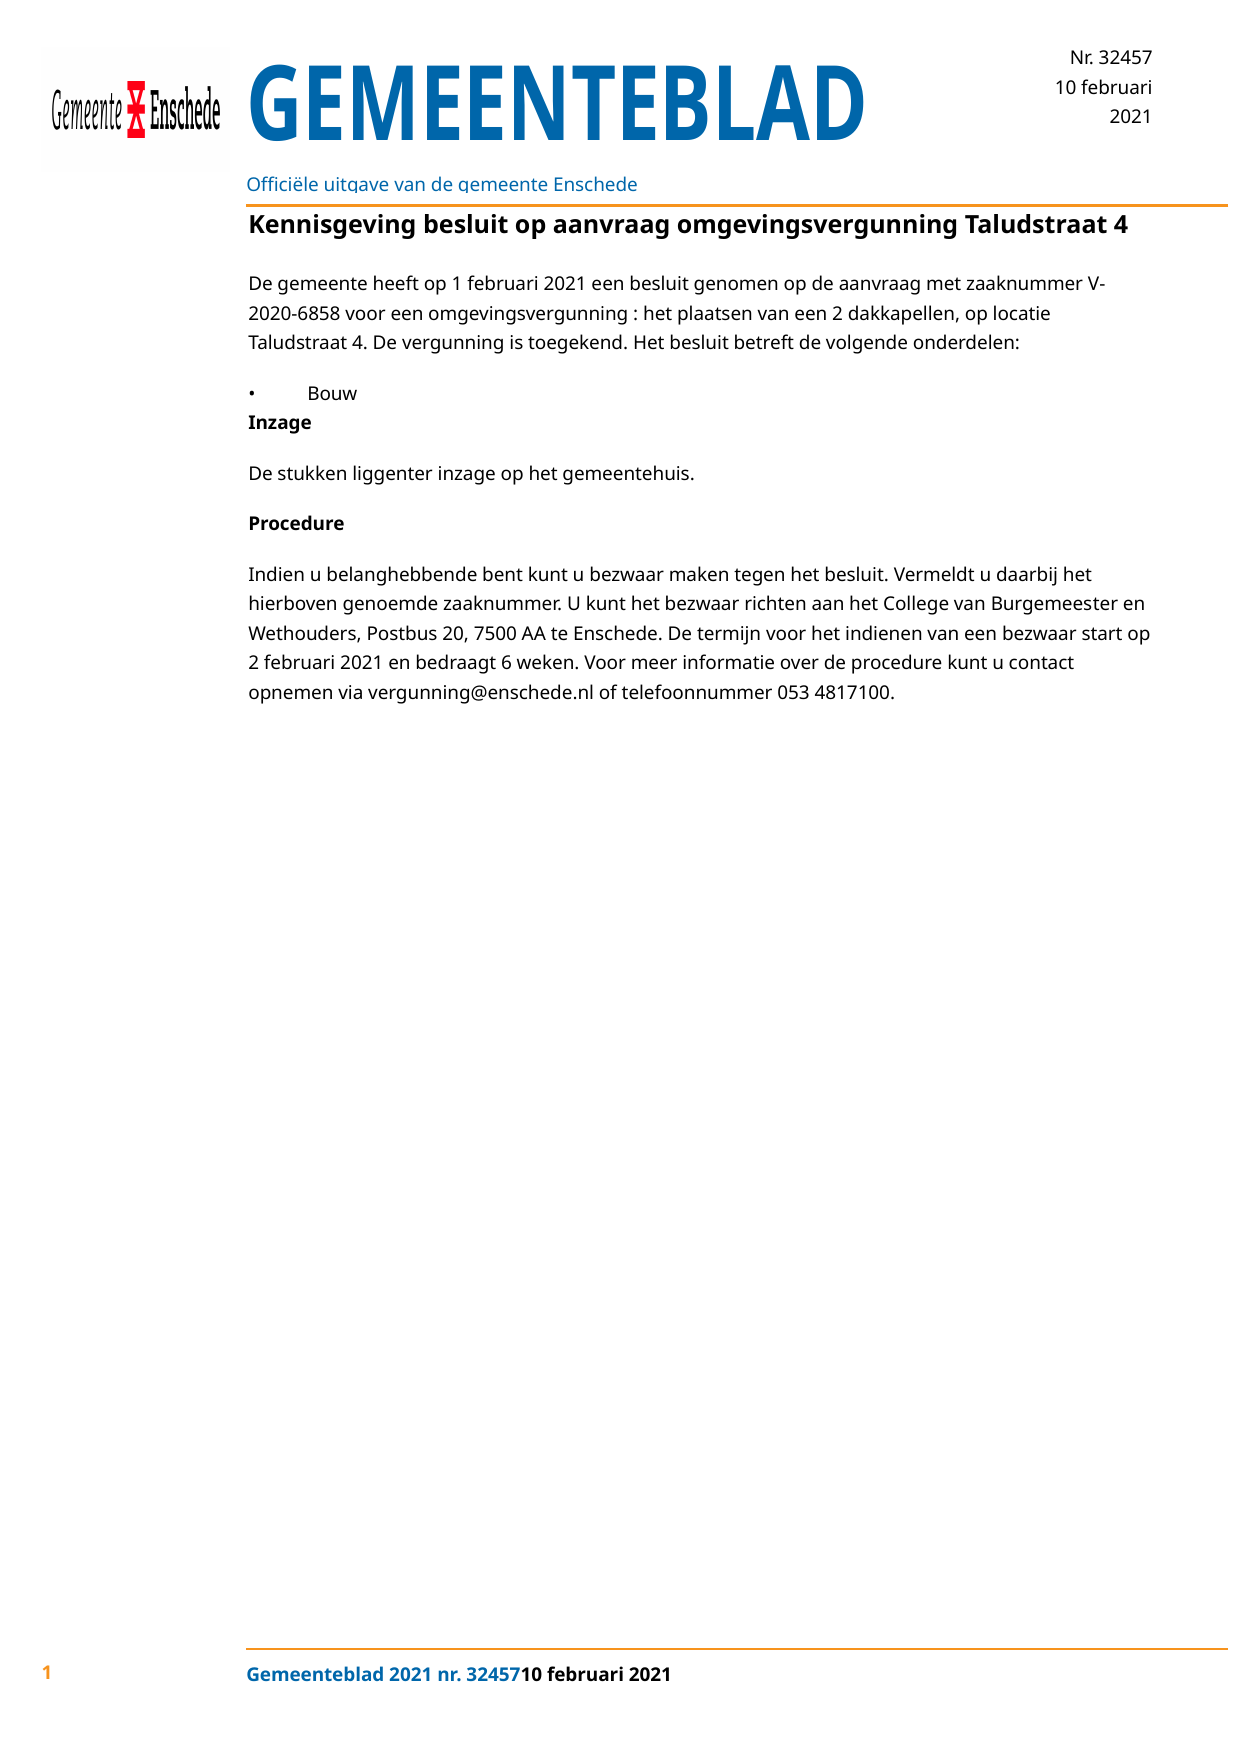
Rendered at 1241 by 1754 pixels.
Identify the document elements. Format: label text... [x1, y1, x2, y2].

list Bouw [248, 380, 1152, 406]
picture [41, 47, 231, 172]
text Indien u belanghebbende bent kunt u bezwaar maken tegen het besluit. Vermeldt u daarbij het hierboven genoemde zaaknummer. U kunt het bezwaar richten aan het College van Burgemees­ter en Wethouders, Postbus 20, 7500 AA te Enschede. De termijn voor het indienen van een bezwaar start op 2 februari 2021 en bedraagt 6 weken. Voor meer informatie over de procedure kunt u contact opnemen via vergunning@enschede.nl of telefoonnummer 053 4817100. [248, 561, 1152, 705]
text Inzage [248, 409, 1152, 435]
text De gemeente heeft op 1 februari 2021 een besluit genomen op de aanvraag met zaaknummer V-2020-6858 voor een omgevingsvergunning : het plaatsen van een 2 dakkapellen, op locatie Taludstraat 4. De vergunning is toegekend. Het besluit betreft de volgende onderdelen: [248, 270, 1152, 355]
text De stukken liggenter inzage op het gemeentehuis. [248, 460, 1152, 486]
text Procedure [248, 510, 1152, 536]
text Kennisgeving besluit op aanvraag omgevingsvergunning Taludstraat 4 [248, 207, 1152, 241]
